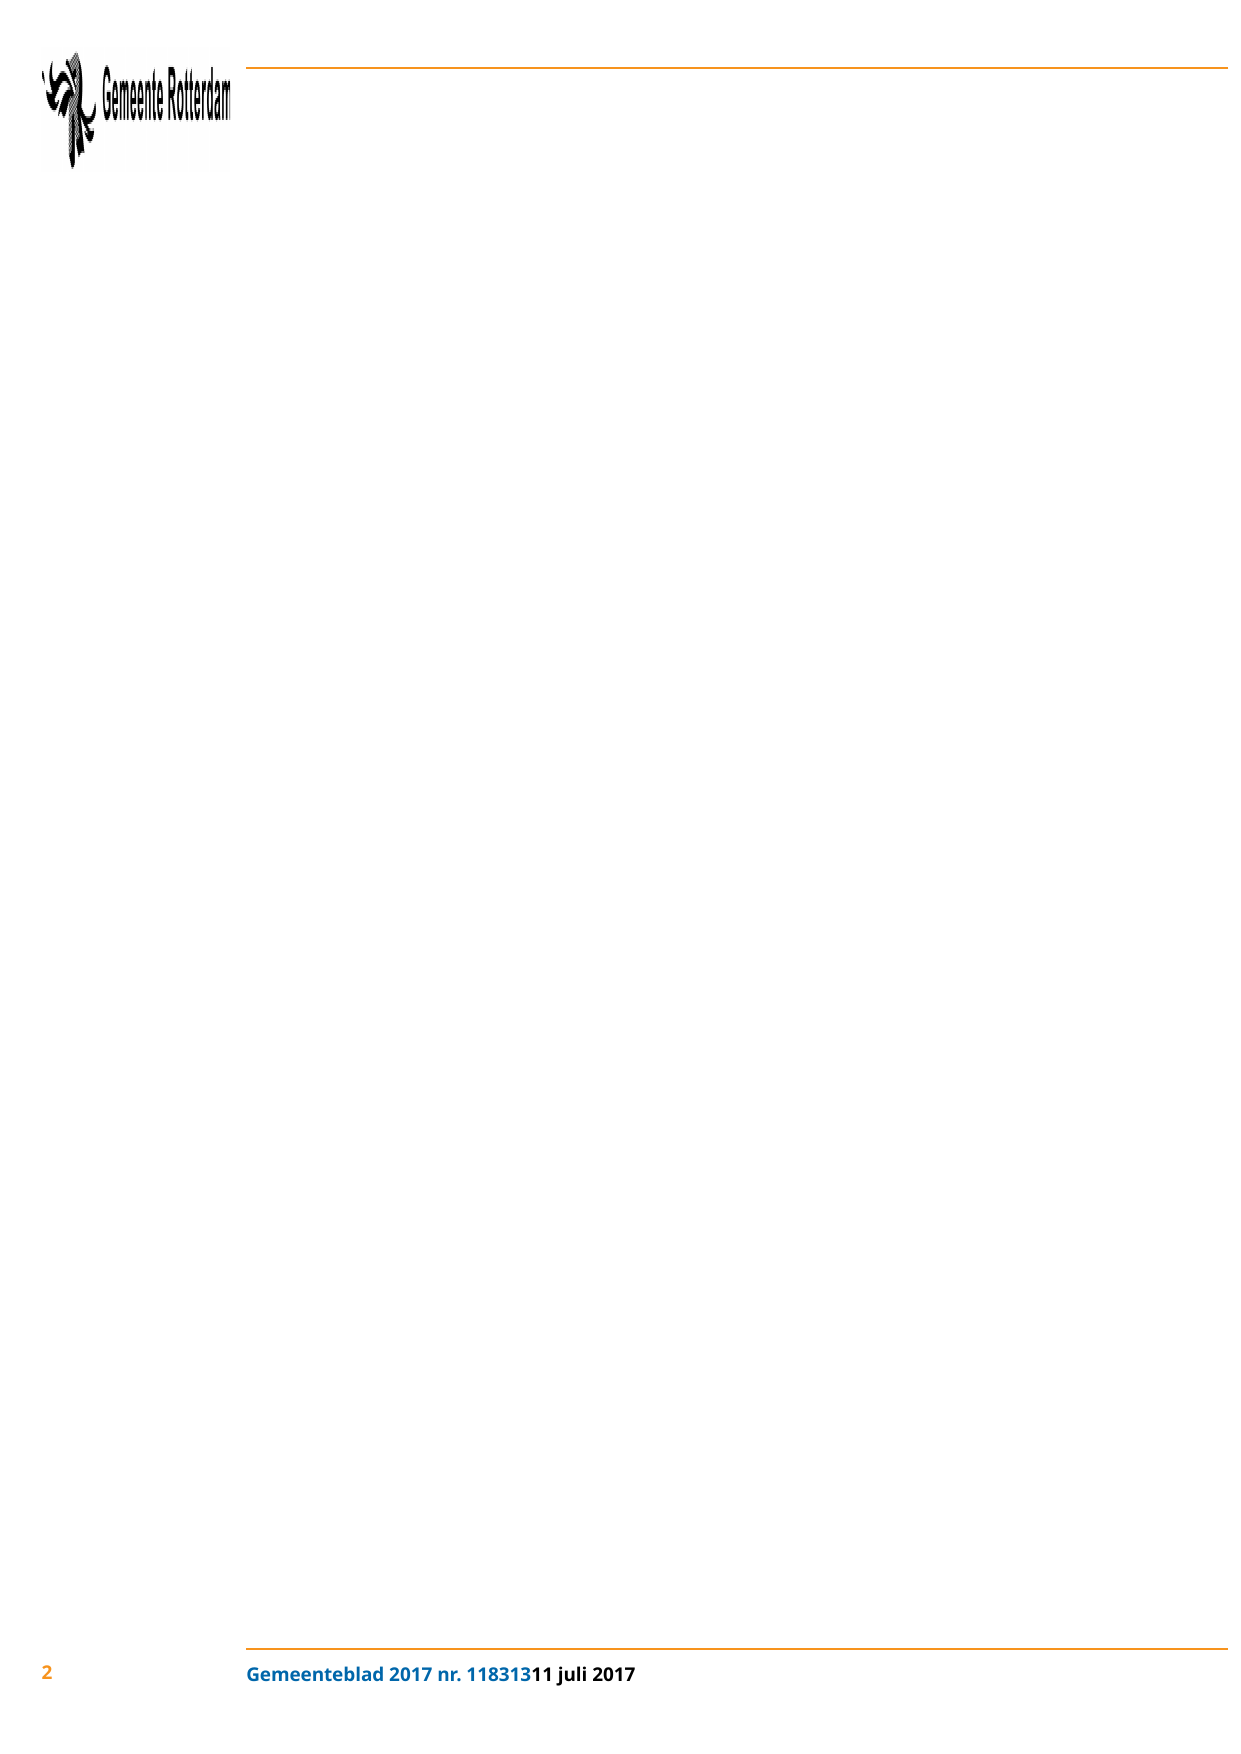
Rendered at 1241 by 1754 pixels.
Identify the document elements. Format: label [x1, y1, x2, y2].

picture [41, 47, 231, 172]
